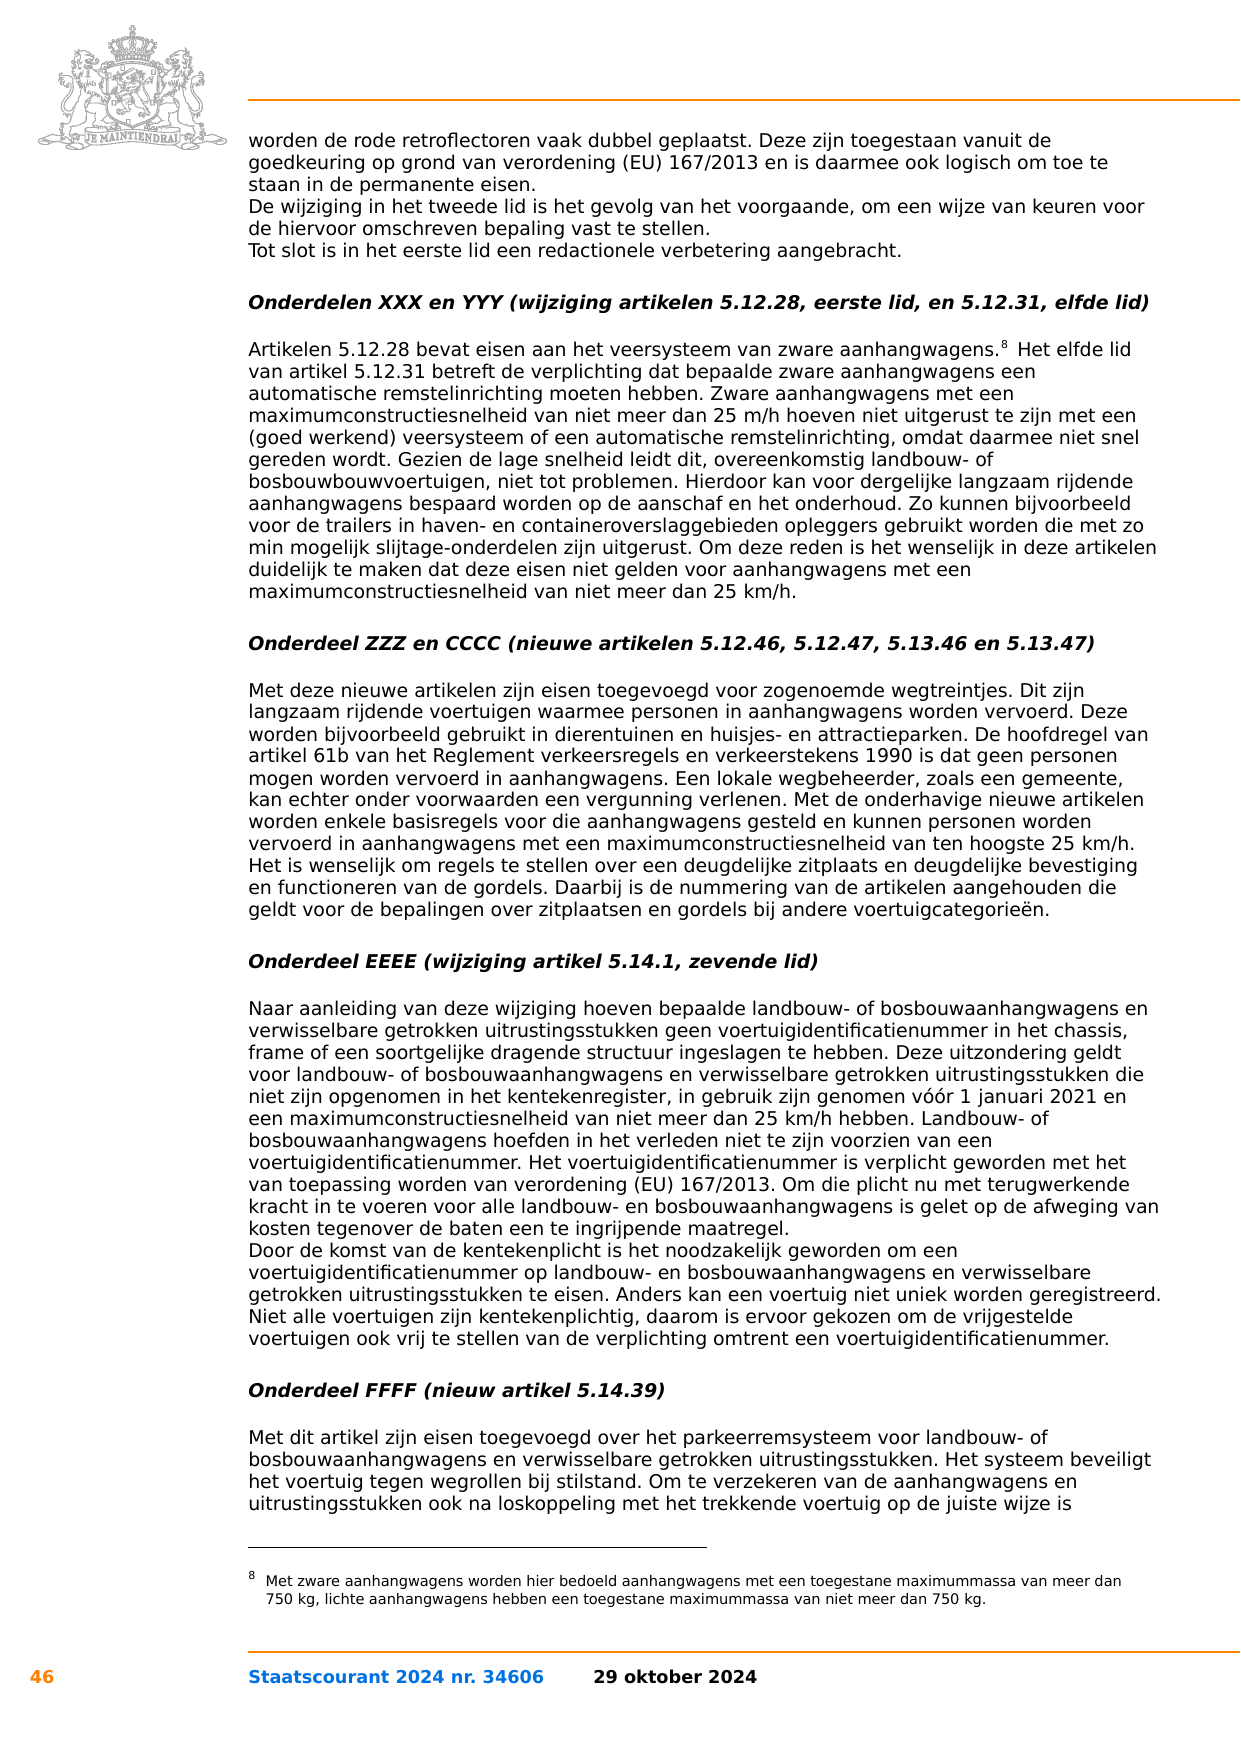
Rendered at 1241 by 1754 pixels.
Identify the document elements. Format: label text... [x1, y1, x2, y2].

text Door de komst van de kentekenplicht is het noodzakelijk geworden om een voertuigidentificatienummer op landbouw- en bosbouwaanhangwagens en verwisselbare getrokken uitrustingsstukken te eisen. Anders kan een voertuig niet uniek worden geregistreerd. Niet alle voertuigen zijn kentekenplichtig, daarom is ervoor gekozen om de vrijgestelde voertuigen ook vrij te stellen van de verplichting omtrent een voertuigidentificatienummer. [248, 1240, 1163, 1350]
subtitle Onderdelen XXX en YYY (wijziging artikelen 5.12.28, eerste lid, en 5.12.31, elfde lid) [248, 292, 1163, 314]
subtitle Onderdeel ZZZ en CCCC (nieuwe artikelen 5.12.46, 5.12.47, 5.13.46 en 5.13.47) [248, 632, 1163, 654]
text Met dit artikel zijn eisen toegevoegd over het parkeerremsysteem voor landbouw- of bosbouwaanhangwagens en verwisselbare getrokken uitrustingsstukken. Het systeem beveiligt het voertuig tegen wegrollen bij stilstand. Om te verzekeren van de aanhangwagens en uitrustingsstukken ook na loskoppeling met het trekkende voertuig op de juiste wijze is [248, 1427, 1163, 1515]
text Naar aanleiding van deze wijziging hoeven bepaalde landbouw- of bosbouwaanhangwagens en verwisselbare getrokken uitrustingsstukken geen voertuigidentificatienummer in het chassis, frame of een soortgelijke dragende structuur ingeslagen te hebben. Deze uitzondering geldt voor landbouw- of bosbouwaanhangwagens en verwisselbare getrokken uitrustingsstukken die niet zijn opgenomen in het kentekenregister, in gebruik zijn genomen vóór 1 januari 2021 en een maximumconstructiesnelheid van niet meer dan 25 km/h hebben. Landbouw- of bosbouwaanhangwagens hoefden in het verleden niet te zijn voorzien van een voertuigidentificatienummer. Het voertuigidentificatienummer is verplicht geworden met het van toepassing worden van verordening (EU) 167/2013. Om die plicht nu met terugwerkende kracht in te voeren voor alle landbouw- en bosbouwaanhangwagens is gelet op de afweging van kosten tegenover de baten een te ingrijpende maatregel. [248, 998, 1163, 1240]
picture [38, 25, 227, 150]
text De wijziging in het tweede lid is het gevolg van het voorgaande, om een wijze van keuren voor de hiervoor omschreven bepaling vast te stellen. [248, 196, 1163, 240]
text worden de rode retroflectoren vaak dubbel geplaatst. Deze zijn toegestaan vanuit de goedkeuring op grond van verordening (EU) 167/2013 en is daarmee ook logisch om toe te staan in de permanente eisen. [248, 130, 1163, 196]
subtitle Onderdeel EEEE (wijziging artikel 5.14.1, zevende lid) [248, 951, 1163, 973]
text Artikelen 5.12.28 bevat eisen aan het veersysteem van zware aanhangwagens. Het elfde lid van artikel 5.12.31 betreft de verplichting dat bepaalde zware aanhangwagens een automatische remstelinrichting moeten hebben. Zware aanhangwagens met een maximumconstructiesnelheid van niet meer dan 25 m/h hoeven niet uitgerust te zijn met een (goed werkend) veersysteem of een automatische remstelinrichting, omdat daarmee niet snel gereden wordt. Gezien de lage snelheid leidt dit, overeenkomstig landbouw- of bosbouwbouwvoertuigen, niet tot problemen. Hierdoor kan voor dergelijke langzaam rijdende aanhangwagens bespaard worden op de aanschaf en het onderhoud. Zo kunnen bijvoorbeeld voor de trailers in haven- en containeroverslaggebieden opleggers gebruikt worden die met zo min mogelijk slijtage-onderdelen zijn uitgerust. Om deze reden is het wenselijk in deze artikelen duidelijk te maken dat deze eisen niet gelden voor aanhangwagens met een maximumconstructiesnelheid van niet meer dan 25 km/h. [248, 339, 1163, 602]
text Met deze nieuwe artikelen zijn eisen toegevoegd voor zogenoemde wegtreintjes. Dit zijn langzaam rijdende voertuigen waarmee personen in aanhangwagens worden vervoerd. Deze worden bijvoorbeeld gebruikt in dierentuinen en huisjes- en attractieparken. De hoofdregel van artikel 61b van het Reglement verkeersregels en verkeerstekens 1990 is dat geen personen mogen worden vervoerd in aanhangwagens. Een lokale wegbeheerder, zoals een gemeente, kan echter onder voorwaarden een vergunning verlenen. Met de onderhavige nieuwe artikelen worden enkele basisregels voor die aanhangwagens gesteld en kunnen personen worden vervoerd in aanhangwagens met een maximumconstructiesnelheid van ten hoogste 25 km/h. Het is wenselijk om regels te stellen over een deugdelijke zitplaats en deugdelijke bevestiging en functioneren van de gordels. Daarbij is de nummering van de artikelen aangehouden die geldt voor de bepalingen over zitplaatsen en gordels bij andere voertuigcategorieën. [248, 679, 1163, 921]
text Tot slot is in het eerste lid een redactionele verbetering aangebracht. [248, 240, 1163, 262]
subtitle Onderdeel FFFF (nieuw artikel 5.14.39) [248, 1380, 1163, 1402]
text Met zware aanhangwagens worden hier bedoeld aanhangwagens met een toegestane maximummassa van meer dan 750 kg, lichte aanhangwagens hebben een toegestane maximummassa van niet meer dan 750 kg. [248, 1569, 1163, 1608]
